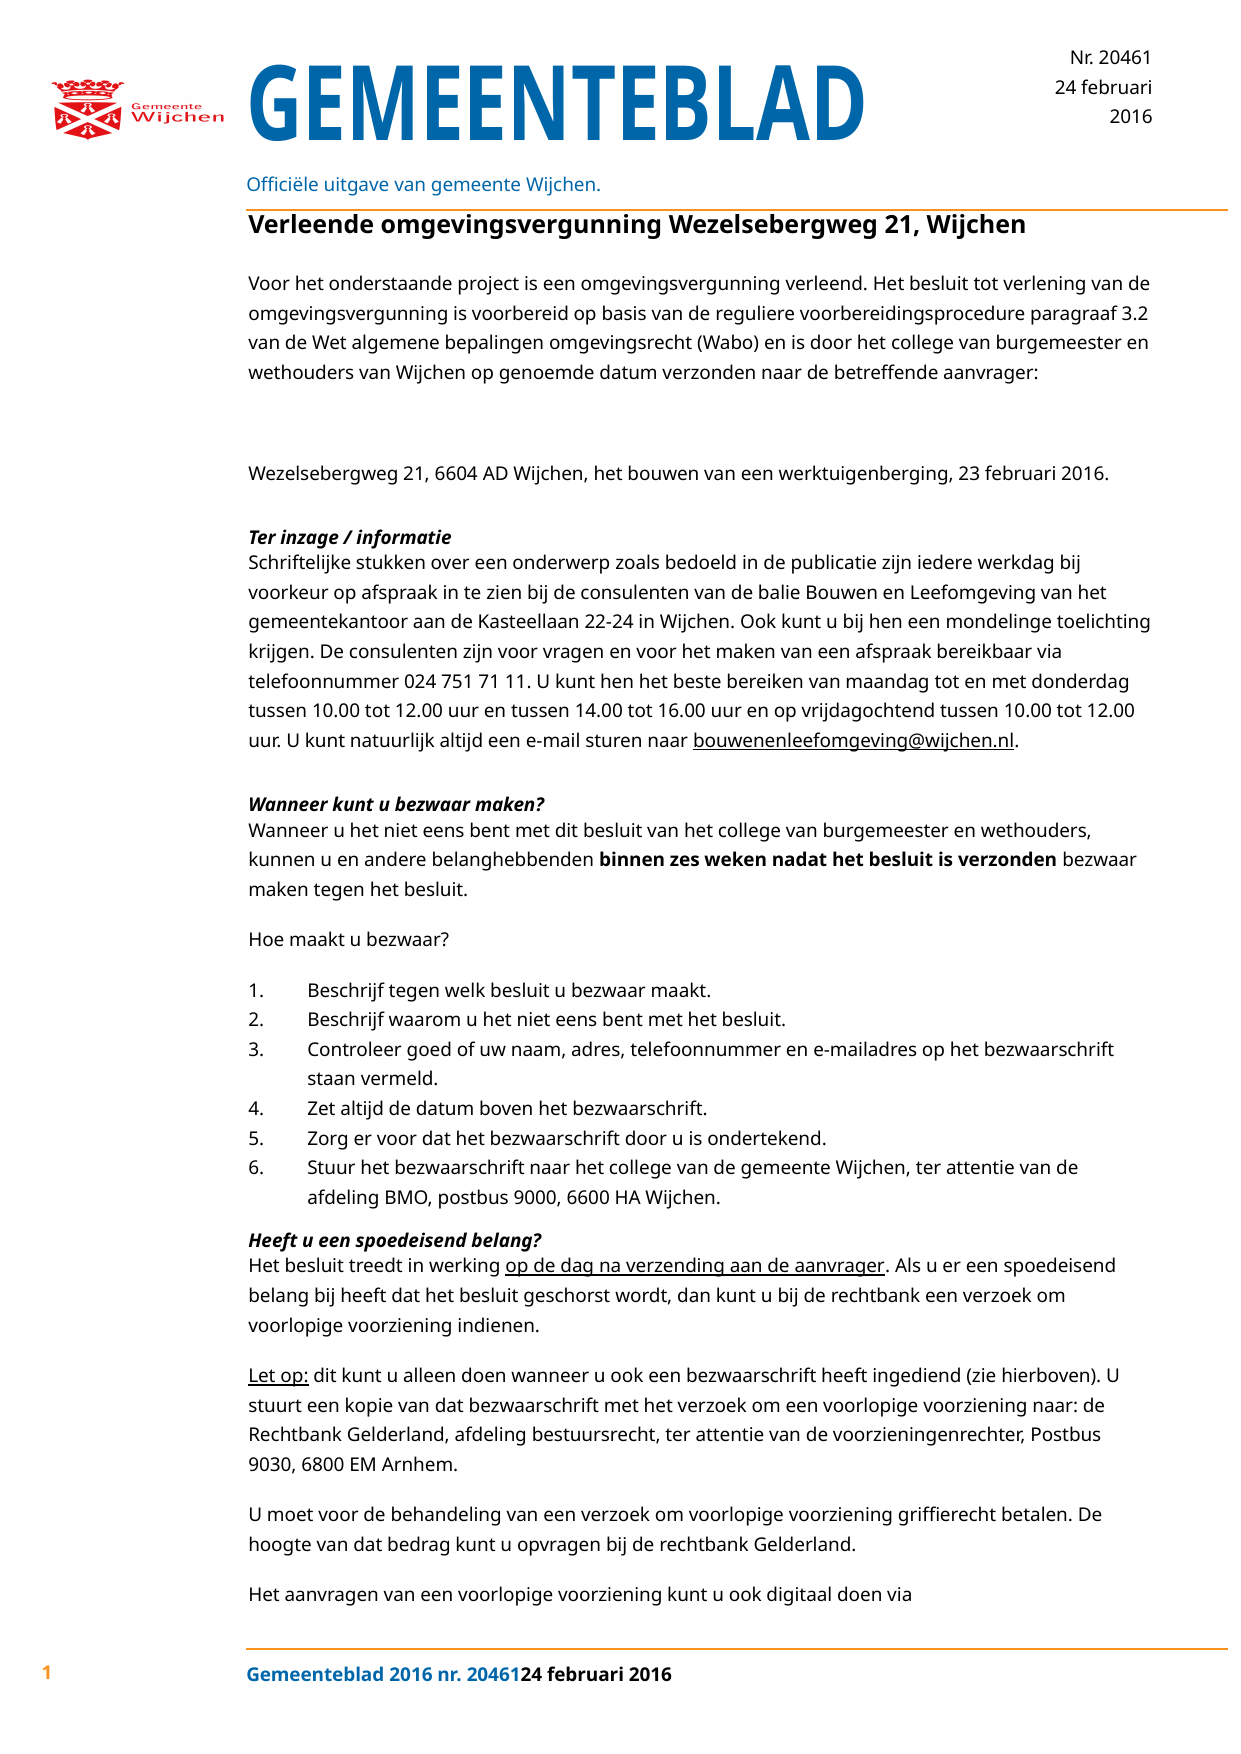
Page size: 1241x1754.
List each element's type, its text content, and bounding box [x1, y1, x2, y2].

list Stuur het bezwaarschrift naar het college van de gemeente Wijchen, ter attentie van de afdeling BMO, postbus 9000, 6600 HA Wijchen. [248, 1154, 1152, 1209]
text Schriftelijke stukken over een onderwerp zoals bedoeld in de publicatie zijn iedere werkdag bij voorkeur op afspraak in te zien bij de consulenten van de balie Bouwen en Leefomgeving van het gemeentekantoor aan de Kasteellaan 22-24 in Wijchen. Ook kunt u bij hen een mondelinge toelichting krijgen. De consulenten zijn voor vragen en voor het maken van een afspraak bereikbaar via telefoonnummer 024 751 71 11. U kunt hen het beste bereiken van maandag tot en met donderdag tussen 10.00 tot 12.00 uur en tussen 14.00 tot 16.00 uur en op vrijdagochtend tussen 10.00 tot 12.00 uur. U kunt natuurlijk altijd een e-mail sturen naar bouwenenleefomgeving@wijchen.nl. [248, 549, 1152, 753]
text Ter inzage / informatie [248, 524, 1152, 549]
picture [41, 47, 231, 172]
text Voor het onderstaande project is een omgevingsvergunning verleend. Het besluit tot verlening van de omgevingsvergunning is voorbereid op basis van de reguliere voorbereidingsprocedure paragraaf 3.2 van de Wet algemene bepalingen omgevingsrecht (Wabo) en is door het college van burgemeester en wethouders van Wijchen op genoemde datum verzonden naar de betreffende aanvrager: [248, 270, 1152, 385]
list Zet altijd de datum boven het bezwaarschrift. [248, 1095, 1152, 1121]
list Beschrijf tegen welk besluit u bezwaar maakt. [248, 977, 1152, 1002]
text Heeft u een spoedeisend belang? [248, 1227, 1152, 1253]
text Verleende omgevingsvergunning Wezelsebergweg 21, Wijchen [248, 211, 1152, 241]
text Wanneer kunt u bezwaar maken? [248, 791, 1152, 817]
text Let op: dit kunt u alleen doen wanneer u ook een bezwaarschrift heeft ingediend (zie hierboven). U stuurt een kopie van dat bezwaarschrift met het verzoek om een voorlopige voorziening naar: de Rechtbank Gelderland, afdeling bestuursrecht, ter attentie van de voorzieningenrechter, Postbus 9030, 6800 EM Arnhem. [248, 1362, 1152, 1477]
list Beschrijf waarom u het niet eens bent met het besluit. [248, 1006, 1152, 1032]
list Zorg er voor dat het bezwaarschrift door u is ondertekend. [248, 1125, 1152, 1150]
text Wezelsebergweg 21, 6604 AD Wijchen, het bouwen van een werktuigenberging, 23 februari 2016. [248, 460, 1152, 486]
list Controleer goed of uw naam, adres, telefoonnummer en e-mailadres op het bezwaarschrift staan vermeld. [248, 1036, 1152, 1091]
text Wanneer u het niet eens bent met dit besluit van het college van burgemeester en wethouders, kunnen u en andere belanghebbenden binnen zes weken nadat het besluit is verzonden bezwaar maken tegen het besluit. [248, 817, 1152, 902]
text Het besluit treedt in werking op de dag na verzending aan de aanvrager. Als u er een spoedeisend belang bij heeft dat het besluit geschorst wordt, dan kunt u bij de rechtbank een verzoek om voorlopige voorziening indienen. [248, 1253, 1152, 1338]
text Hoe maakt u bezwaar? [248, 926, 1152, 952]
text Het aanvragen van een voorlopige voorziening kunt u ook digitaal doen via [248, 1581, 1152, 1607]
text U moet voor de behandeling van een verzoek om voorlopige voorziening griffierecht betalen. De hoogte van dat bedrag kunt u opvragen bij de rechtbank Gelderland. [248, 1501, 1152, 1557]
